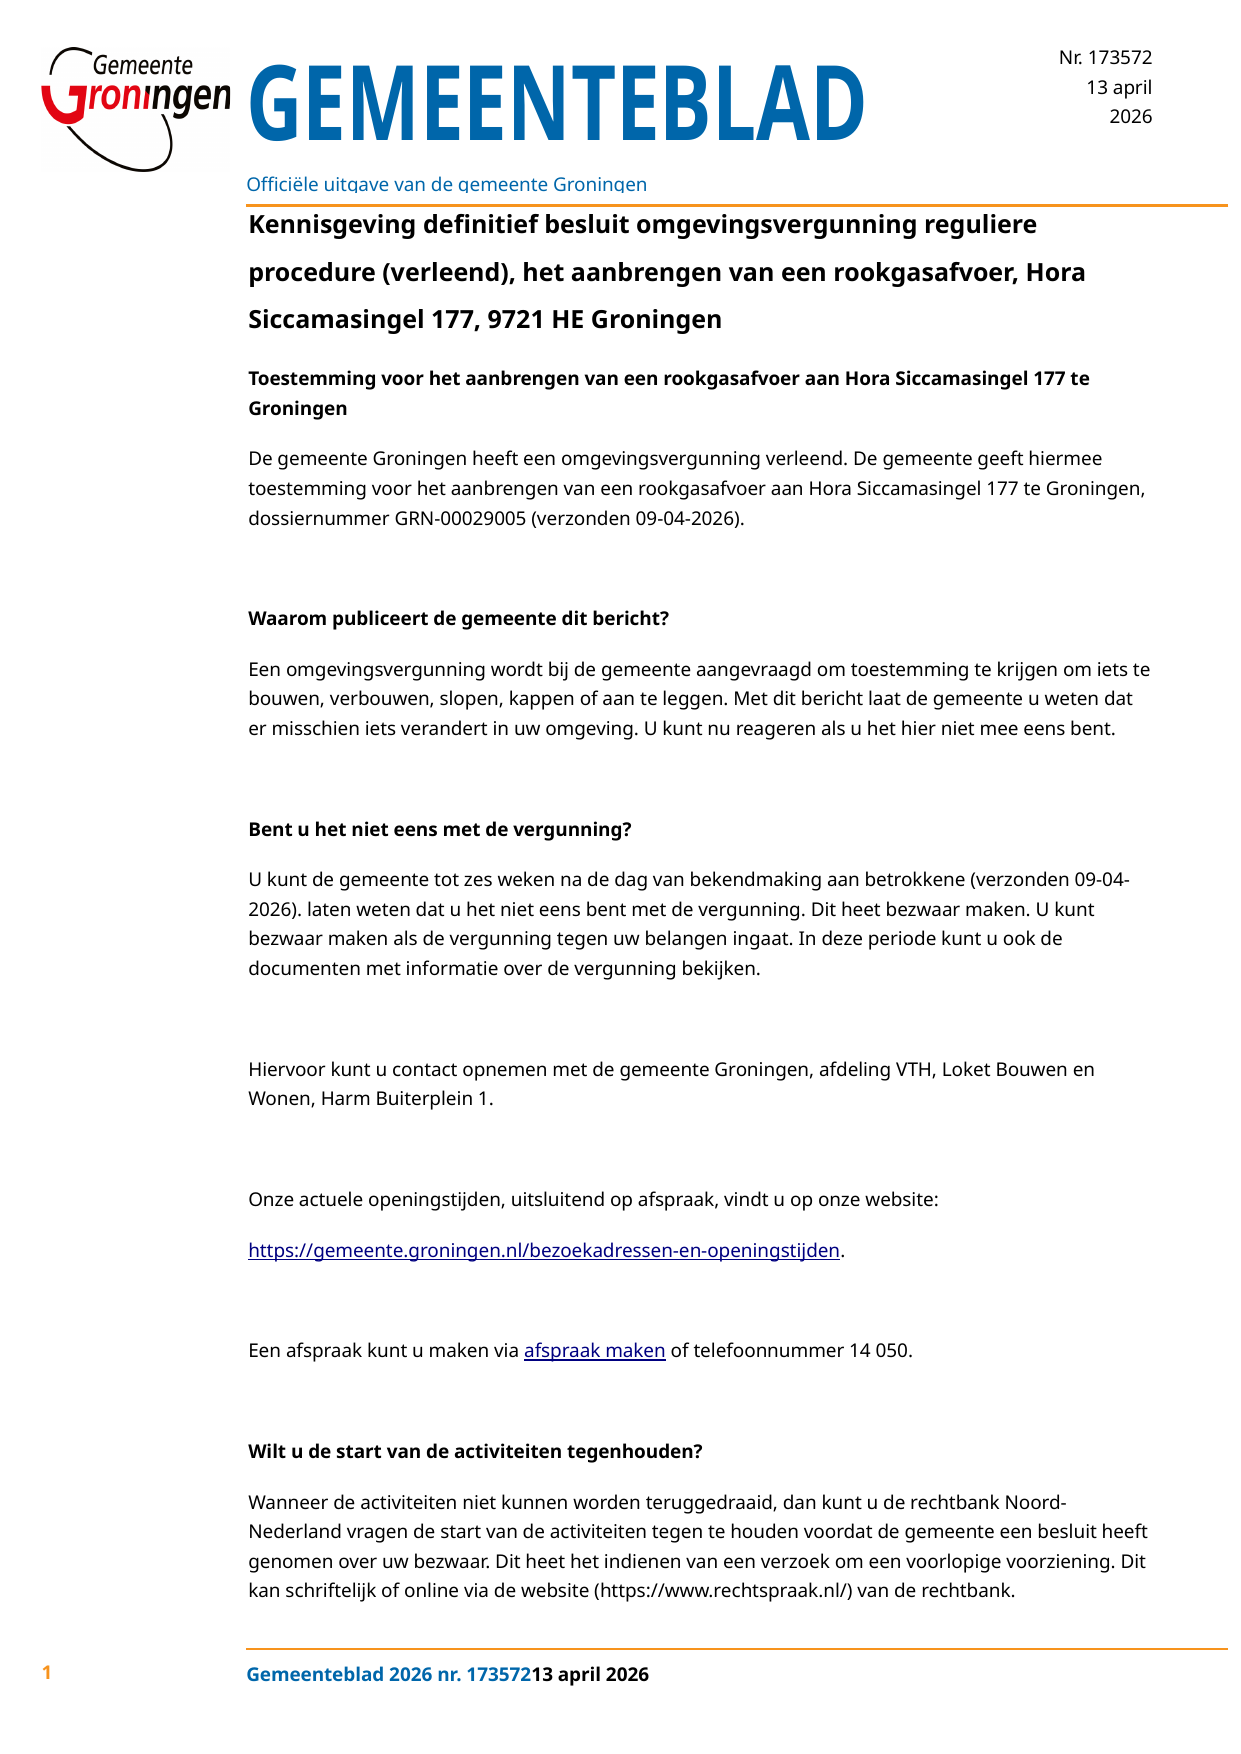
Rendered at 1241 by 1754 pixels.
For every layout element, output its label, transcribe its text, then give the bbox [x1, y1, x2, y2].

text Waarom publiceert de gemeente dit bericht? [248, 606, 1152, 631]
text Hiervoor kunt u contact opnemen met de gemeente Groningen, afdeling VTH, Loket Bouwen en Wonen, Harm Buiterplein 1. [248, 1056, 1152, 1111]
picture [41, 47, 231, 172]
text Wilt u de start van de activiteiten tegenhouden? [248, 1438, 1152, 1464]
text https://gemeente.groningen.nl/bezoekadressen-en-openingstijden. [248, 1237, 1152, 1262]
text U kunt de gemeente tot zes weken na de dag van bekendmaking aan betrokkene (verzonden 09-04-2026). laten weten dat u het niet eens bent met de vergunning. Dit heet bezwaar maken. U kunt bezwaar maken als de vergunning tegen uw belangen ingaat. In deze periode kunt u ook de documenten met informatie over de vergunning bekijken. [248, 866, 1152, 981]
text Een omgevingsvergunning wordt bij de gemeente aangevraagd om toestemming te krijgen om iets te bouwen, verbouwen, slopen, kappen of aan te leggen. Met dit bericht laat de gemeente u weten dat er misschien iets verandert in uw omgeving. U kunt nu reageren als u het hier niet mee eens bent. [248, 656, 1152, 741]
text Bent u het niet eens met de vergunning? [248, 816, 1152, 842]
text Kennisgeving definitief besluit omgevingsvergunning reguliere procedure (verleend), het aanbrengen van een rookgasafvoer, Hora Siccamasingel 177, 9721 HE Groningen [248, 207, 1152, 336]
text Een afspraak kunt u maken via afspraak maken of telefoonnummer 14 050. [248, 1338, 1152, 1363]
text Onze actuele openingstijden, uitsluitend op afspraak, vindt u op onze website: [248, 1186, 1152, 1212]
text Wanneer de activiteiten niet kunnen worden teruggedraaid, dan kunt u de rechtbank Noord-Nederland vragen de start van de activiteiten tegen te houden voordat de gemeente een besluit heeft genomen over uw bezwaar. Dit heet het indienen van een verzoek om een voorlopige voorziening. Dit kan schriftelijk of online via de website (https://www.rechtspraak.nl/) van de rechtbank. [248, 1489, 1152, 1603]
text De gemeente Groningen heeft een omgevingsvergunning verleend. De gemeente geeft hiermee toestemming voor het aanbrengen van een rookgasafvoer aan Hora Siccamasingel 177 te Groningen, dossiernummer GRN-00029005 (verzonden 09-04-2026). [248, 446, 1152, 530]
text Toestemming voor het aanbrengen van een rookgasafvoer aan Hora Siccamasingel 177 te Groningen [248, 366, 1152, 421]
